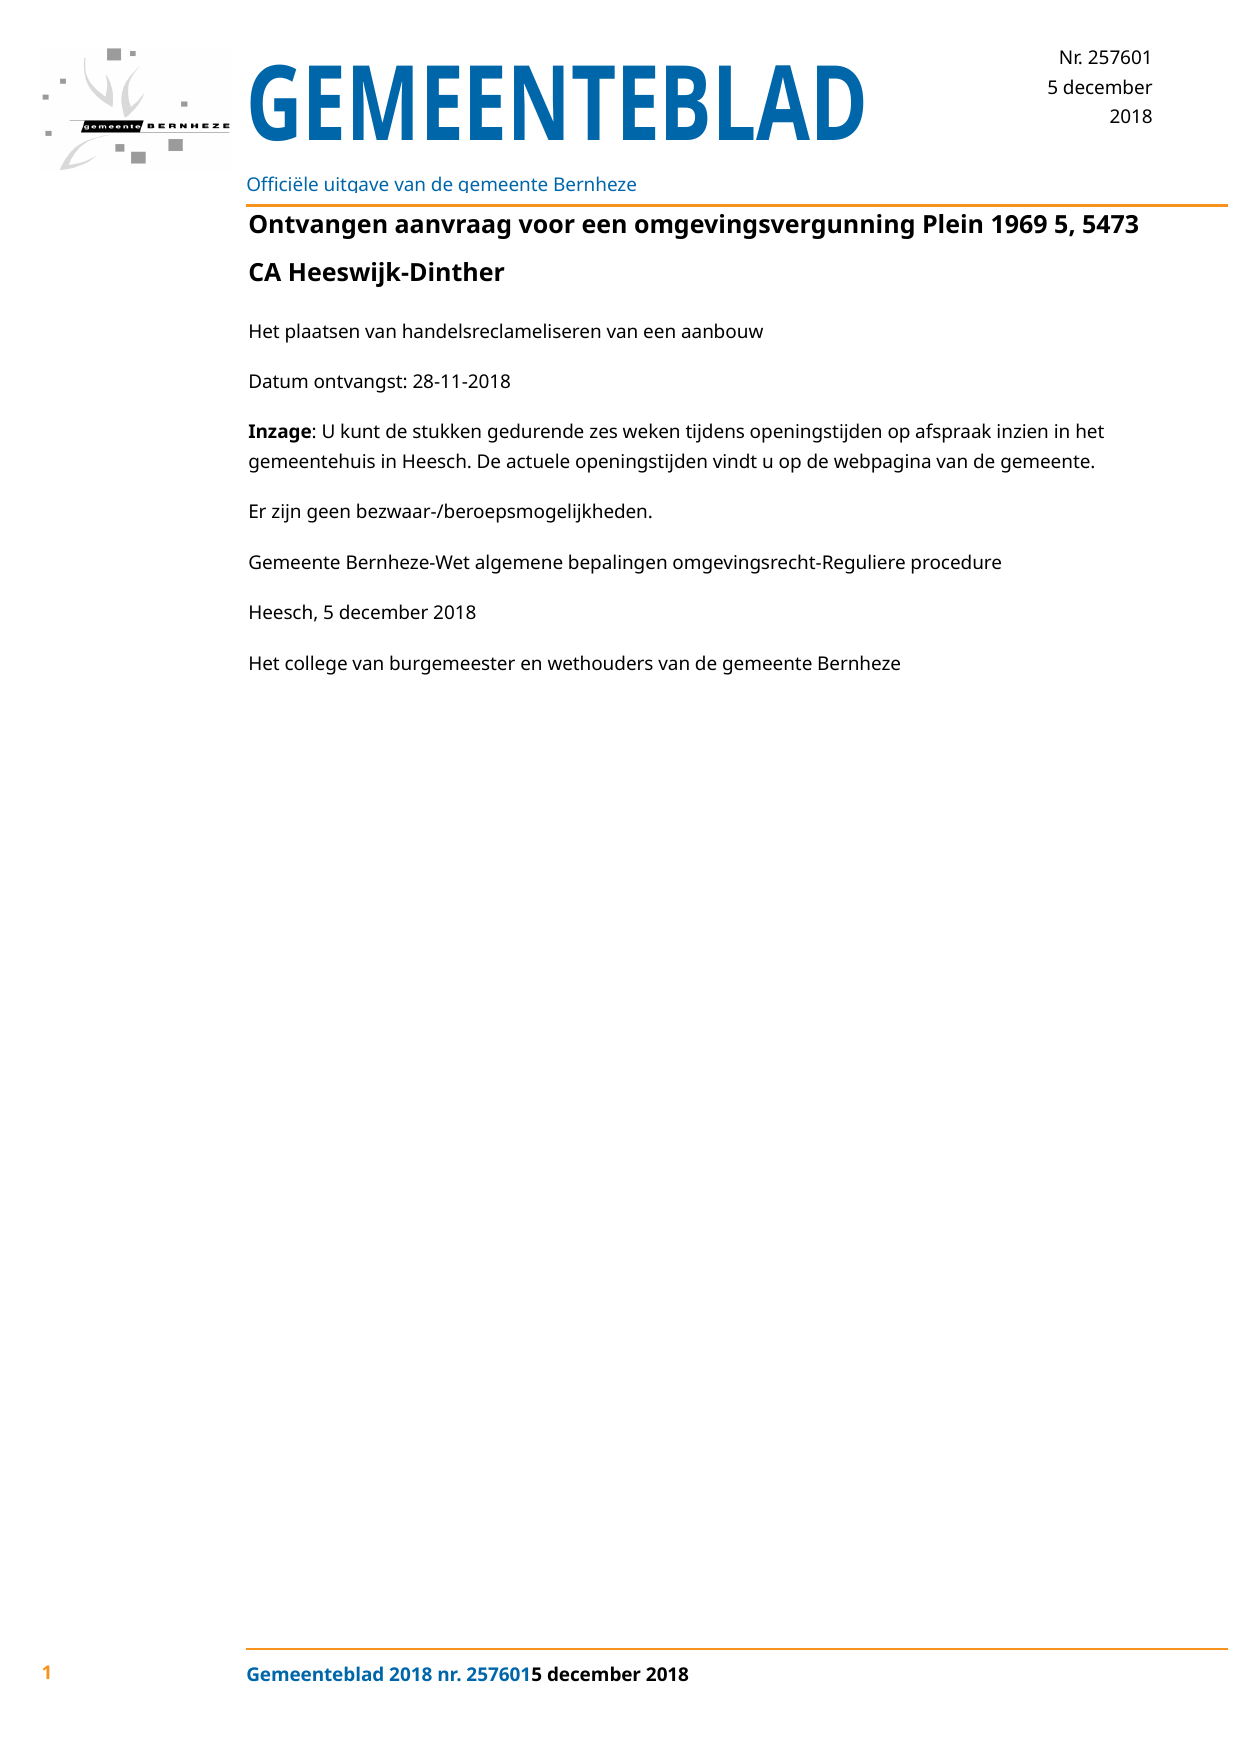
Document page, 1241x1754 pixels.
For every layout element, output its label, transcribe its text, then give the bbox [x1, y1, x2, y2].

text Het college van burgemeester en wethouders van de gemeente Bernheze [248, 650, 1152, 676]
text Het plaatsen van handelsreclameliseren van een aanbouw [248, 318, 1152, 344]
text Gemeente Bernheze-Wet algemene bepalingen omgevingsrecht-Reguliere procedure [248, 549, 1152, 575]
text Ontvangen aanvraag voor een omgevingsvergunning Plein 1969 5, 5473 CA Heeswijk-Dinther [248, 207, 1152, 288]
text Inzage: U kunt de stukken gedurende zes weken tijdens openingstijden op afspraak inzien in het gemeentehuis in Heesch. De actuele openingstijden vindt u op de webpagina van de gemeente. [248, 419, 1152, 474]
picture [41, 47, 231, 172]
text Datum ontvangst: 28-11-2018 [248, 368, 1152, 394]
text Er zijn geen bezwaar-/beroepsmogelijkheden. [248, 499, 1152, 524]
text Heesch, 5 december 2018 [248, 599, 1152, 625]
